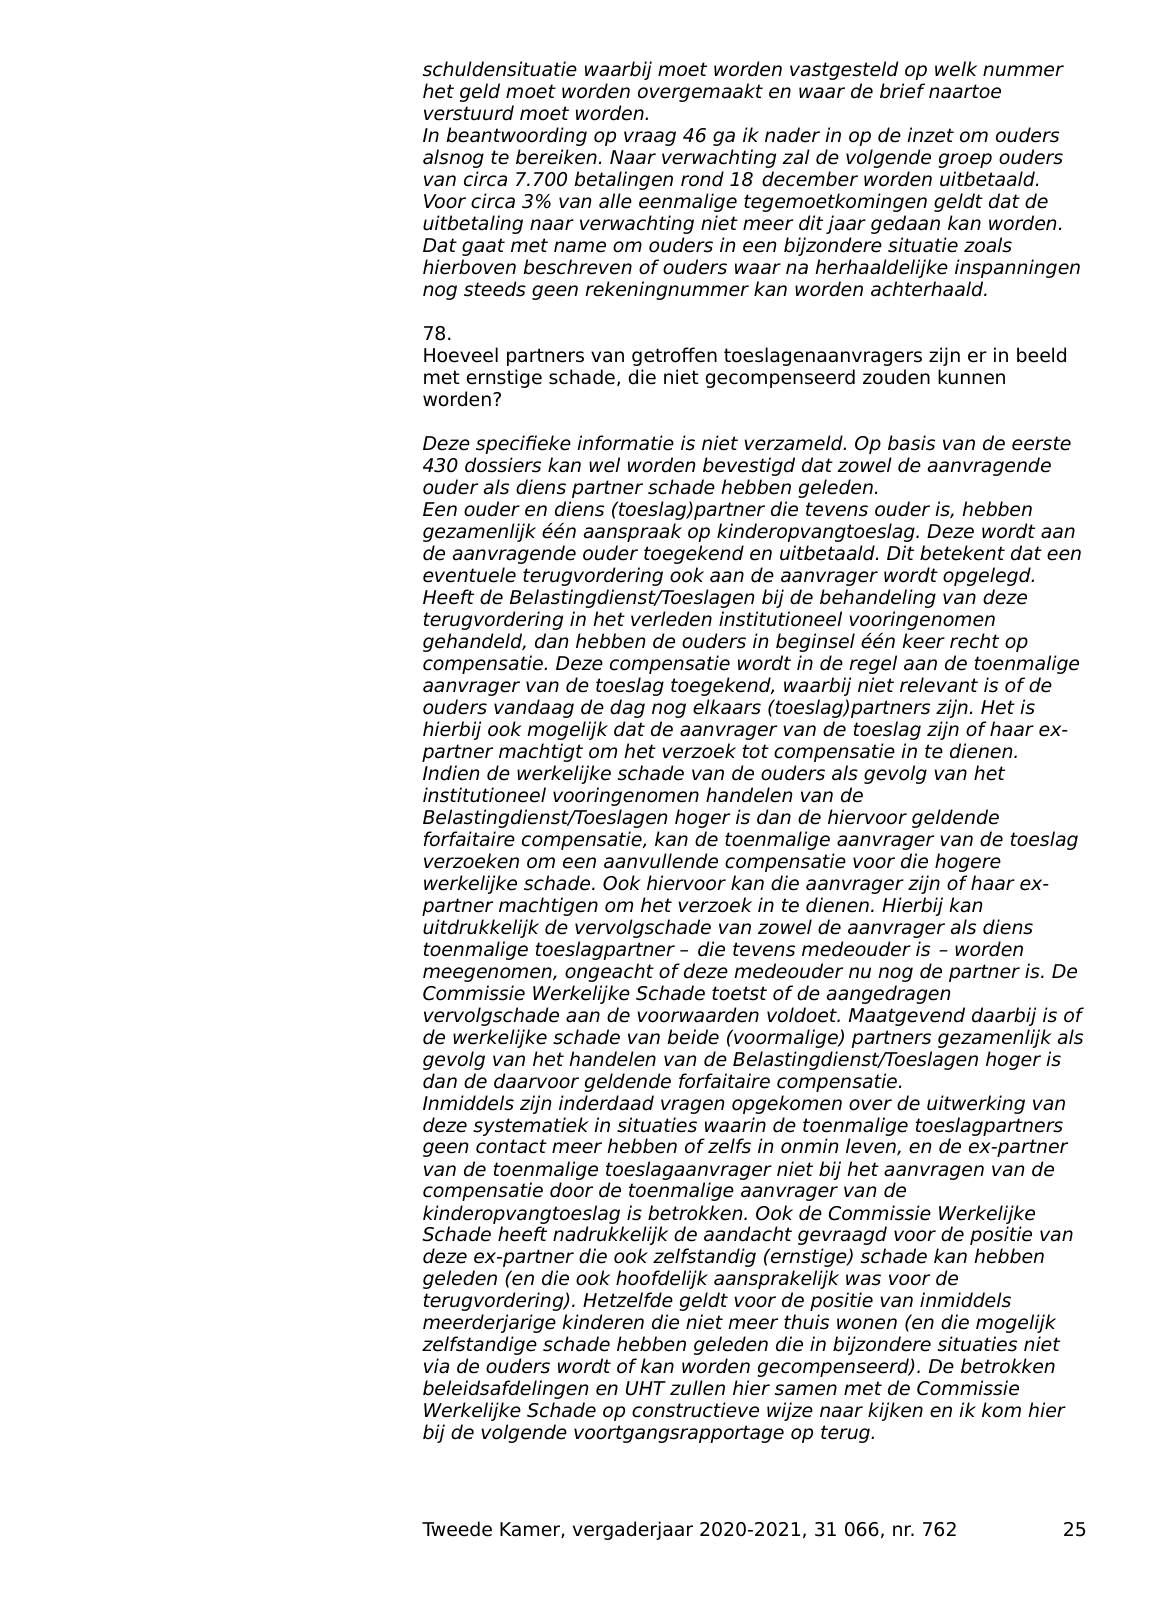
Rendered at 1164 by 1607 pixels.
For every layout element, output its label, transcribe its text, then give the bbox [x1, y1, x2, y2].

text In beantwoording op vraag 46 ga ik nader in op de inzet om ouders alsnog te bereiken. Naar verwachting zal de volgende groep ouders van circa 7.700 betalingen rond 18 december worden uitbetaald. Voor circa 3% van alle eenmalige tegemoetkomingen geldt dat de uitbetaling naar verwachting niet meer dit jaar gedaan kan worden. Dat gaat met name om ouders in een bijzondere situatie zoals hierboven beschreven of ouders waar na herhaaldelijke inspanningen nog steeds geen rekeningnummer kan worden achterhaald. [422, 125, 1087, 301]
text 78. [422, 323, 1087, 345]
text schuldensituatie waarbij moet worden vastgesteld op welk nummer het geld moet worden overgemaakt en waar de brief naartoe verstuurd moet worden. [422, 59, 1087, 125]
text Deze specifieke informatie is niet verzameld. Op basis van de eerste 430 dossiers kan wel worden bevestigd dat zowel de aanvragende ouder als diens partner schade hebben geleden. [422, 433, 1087, 499]
text Inmiddels zijn inderdaad vragen opgekomen over de uitwerking van deze systematiek in situaties waarin de toenmalige toeslagpartners geen contact meer hebben of zelfs in onmin leven, en de ex-partner van de toenmalige toeslagaanvrager niet bij het aanvragen van de compensatie door de toenmalige aanvrager van de kinderopvangtoeslag is betrokken. Ook de Commissie Werkelijke Schade heeft nadrukkelijk de aandacht gevraagd voor de positie van deze ex-partner die ook zelfstandig (ernstige) schade kan hebben geleden (en die ook hoofdelijk aansprakelijk was voor de terugvordering). Hetzelfde geldt voor de positie van inmiddels meerderjarige kinderen die niet meer thuis wonen (en die mogelijk zelfstandige schade hebben geleden die in bijzondere situaties niet via de ouders wordt of kan worden gecompenseerd). De betrokken beleidsafdelingen en UHT zullen hier samen met de Commissie Werkelijke Schade op constructieve wijze naar kijken en ik kom hier bij de volgende voortgangsrapportage op terug. [422, 1092, 1087, 1444]
text Hoeveel partners van getroffen toeslagenaanvragers zijn er in beeld met ernstige schade, die niet gecompenseerd zouden kunnen worden? [422, 345, 1087, 411]
text Indien de werkelijke schade van de ouders als gevolg van het institutioneel vooringenomen handelen van de Belastingdienst/Toeslagen hoger is dan de hiervoor geldende forfaitaire compensatie, kan de toenmalige aanvrager van de toeslag verzoeken om een aanvullende compensatie voor die hogere werkelijke schade. Ook hiervoor kan die aanvrager zijn of haar ex-partner machtigen om het verzoek in te dienen. Hierbij kan uitdrukkelijk de vervolgschade van zowel de aanvrager als diens toenmalige toeslagpartner – die tevens medeouder is – worden meegenomen, ongeacht of deze medeouder nu nog de partner is. De Commissie Werkelijke Schade toetst of de aangedragen vervolgschade aan de voorwaarden voldoet. Maatgevend daarbij is of de werkelijke schade van beide (voormalige) partners gezamenlijk als gevolg van het handelen van de Belastingdienst/Toeslagen hoger is dan de daarvoor geldende forfaitaire compensatie. [422, 763, 1087, 1092]
text Een ouder en diens (toeslag)partner die tevens ouder is, hebben gezamenlijk één aanspraak op kinderopvangtoeslag. Deze wordt aan de aanvragende ouder toegekend en uitbetaald. Dit betekent dat een eventuele terugvordering ook aan de aanvrager wordt opgelegd. Heeft de Belastingdienst/Toeslagen bij de behandeling van deze terugvordering in het verleden institutioneel vooringenomen gehandeld, dan hebben de ouders in beginsel één keer recht op compensatie. Deze compensatie wordt in de regel aan de toenmalige aanvrager van de toeslag toegekend, waarbij niet relevant is of de ouders vandaag de dag nog elkaars (toeslag)partners zijn. Het is hierbij ook mogelijk dat de aanvrager van de toeslag zijn of haar ex-partner machtigt om het verzoek tot compensatie in te dienen. [422, 499, 1087, 763]
